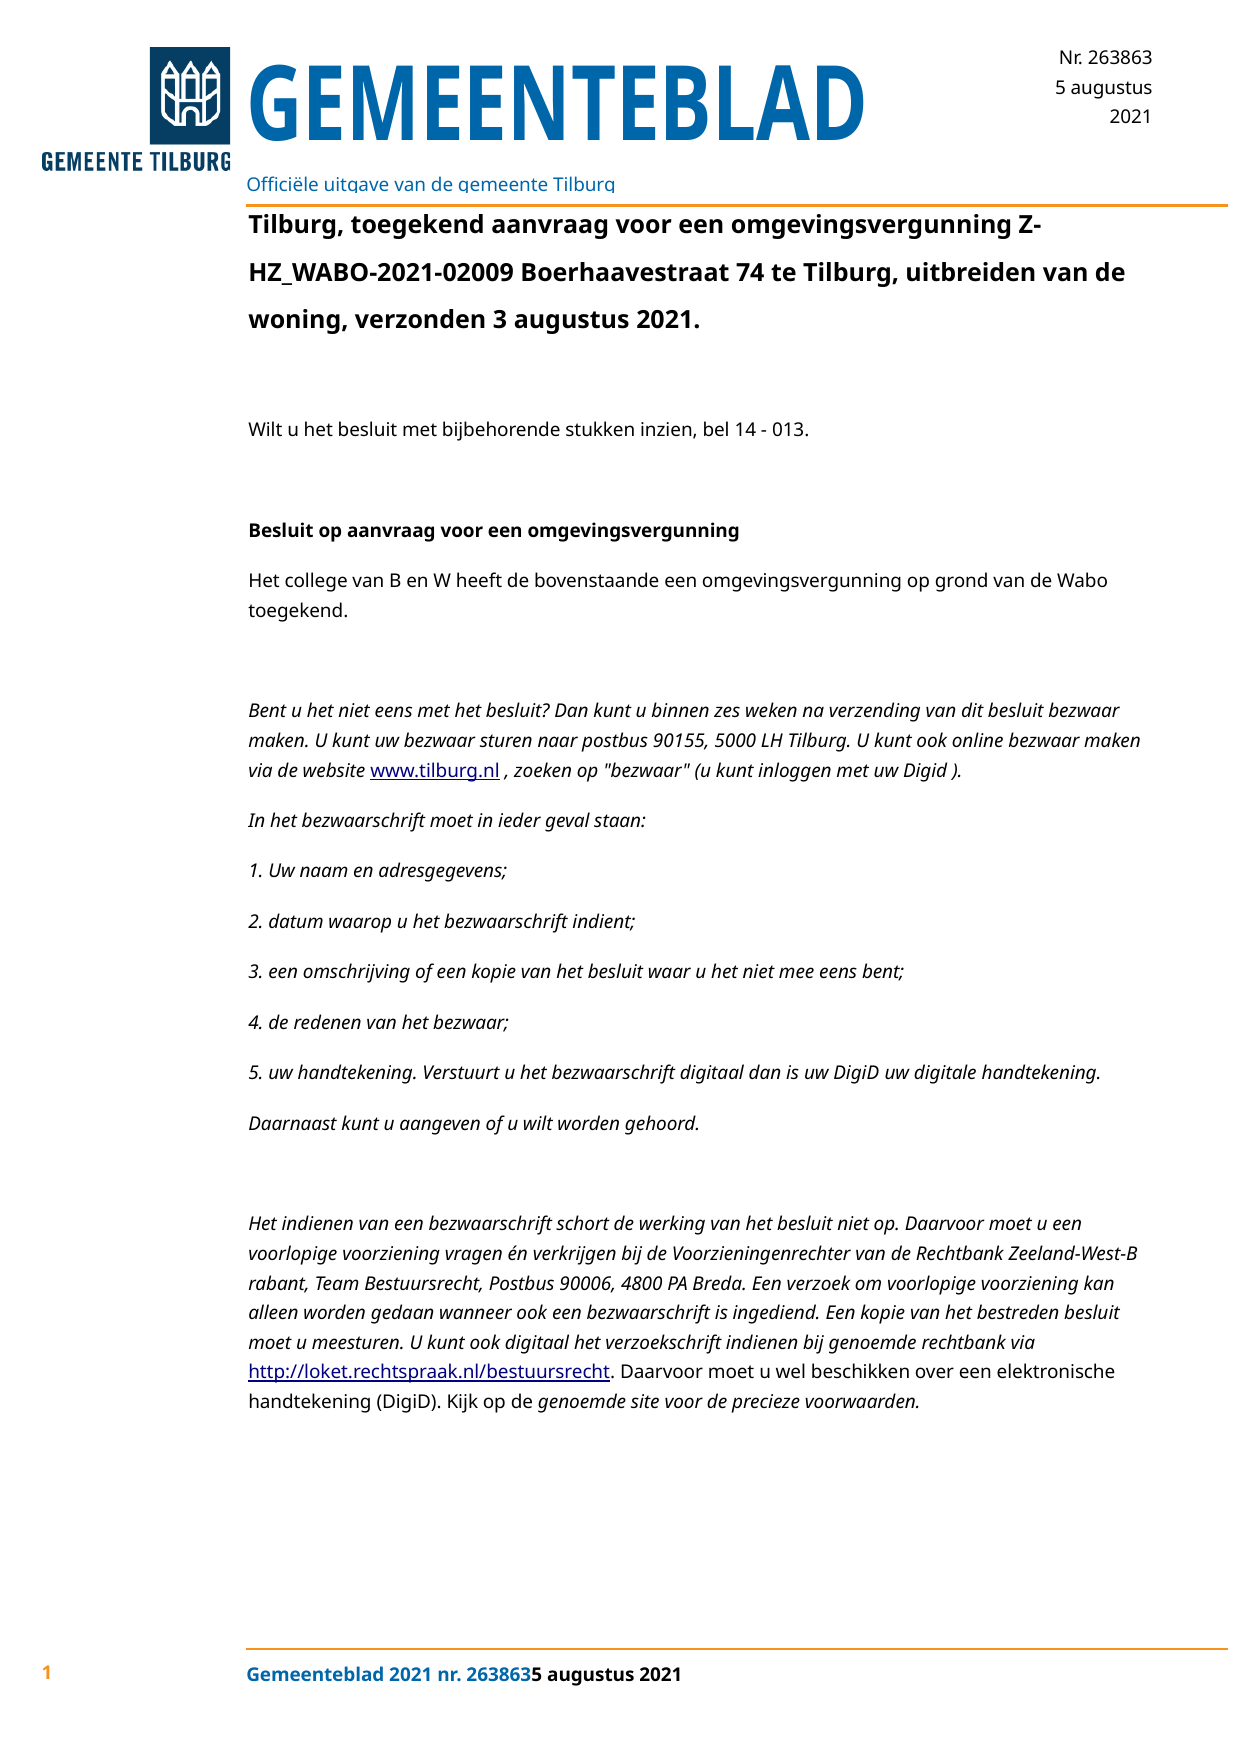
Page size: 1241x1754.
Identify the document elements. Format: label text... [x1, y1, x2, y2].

picture [41, 47, 231, 172]
text 5. uw handtekening. Verstuurt u het bezwaarschrift digitaal dan is uw DigiD uw digitale handtekening. [248, 1059, 1152, 1085]
text In het bezwaarschrift moet in ieder geval staan: [248, 807, 1152, 833]
text Besluit op aanvraag voor een omgevingsvergunning [248, 517, 1152, 542]
text Daarnaast kunt u aangeven of u wilt worden gehoord. [248, 1110, 1152, 1135]
text Het indienen van een bezwaarschrift schort de werking van het besluit niet op. Daarvoor moet u een voorlopige voorziening vragen én verkrijgen bij de Voorzieningenrechter van de Rechtbank Zeeland-West-B rabant, Team Bestuursrecht, Postbus 90006, 4800 PA Breda. Een verzoek om voorlopige voorziening kan alleen worden gedaan wanneer ook een bezwaarschrift is ingediend. Een kopie van het bestreden besluit moet u meesturen. U kunt ook digitaal het verzoekschrift indienen bij genoemde rechtbank via http://loket.rechtspraak.nl/bestuursrecht. Daarvoor moet u wel beschikken over een elektronische handtekening (DigiD). Kijk op de genoemde site voor de precieze voorwaarden. [248, 1211, 1152, 1414]
text 3. een omschrijving of een kopie van het besluit waar u het niet mee eens bent; [248, 958, 1152, 984]
text Wilt u het besluit met bijbehorende stukken inzien, bel 14 - 013. [248, 416, 1152, 442]
text Bent u het niet eens met het besluit? Dan kunt u binnen zes weken na verzending van dit besluit bezwaar maken. U kunt uw bezwaar sturen naar postbus 90155, 5000 LH Tilburg. U kunt ook online bezwaar maken via de website www.tilburg.nl , zoeken op "bezwaar" (u kunt inloggen met uw Digid ). [248, 698, 1152, 782]
text 1. Uw naam en adresgegevens; [248, 858, 1152, 883]
text Het college van B en W heeft de bovenstaande een omgevingsvergunning op grond van de Wabo toegekend. [248, 567, 1152, 622]
text Tilburg, toegekend aanvraag voor een omgevingsvergunning Z-HZ_WABO-2021-02009 Boerhaavestraat 74 te Tilburg, uitbreiden van de woning, verzonden 3 augustus 2021. [248, 207, 1152, 336]
text 4. de redenen van het bezwaar; [248, 1009, 1152, 1034]
text 2. datum waarop u het bezwaarschrift indient; [248, 908, 1152, 934]
